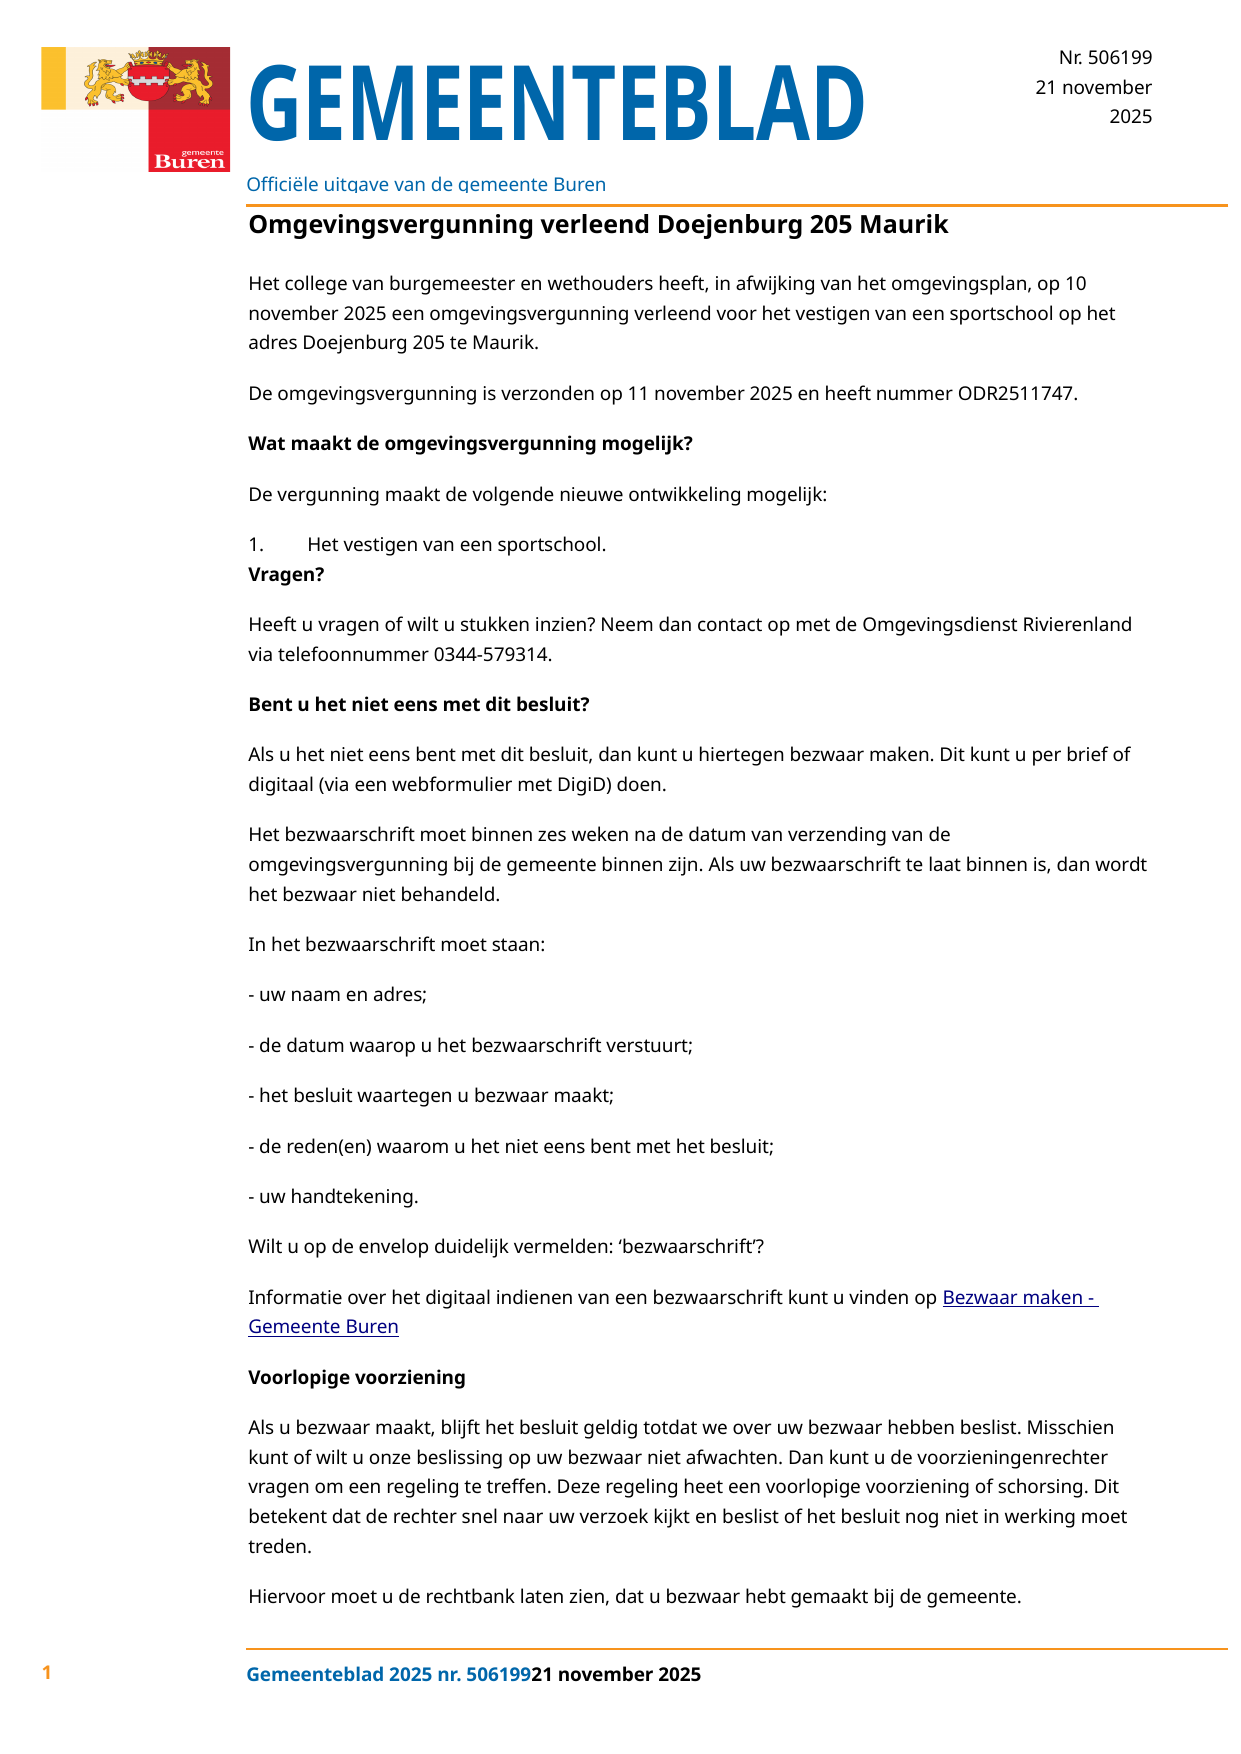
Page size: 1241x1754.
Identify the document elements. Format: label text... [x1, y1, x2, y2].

text - het besluit waartegen u bezwaar maakt; [248, 1082, 1152, 1108]
text Heeft u vragen of wilt u stukken inzien? Neem dan contact op met de Omgevingsdienst Rivierenland via telefoonnummer 0344-579314. [248, 611, 1152, 666]
text Vragen? [248, 561, 1152, 586]
text Wat maakt de omgevingsvergunning mogelijk? [248, 430, 1152, 456]
text Bent u het niet eens met dit besluit? [248, 691, 1152, 717]
text Informatie over het digitaal indienen van een bezwaarschrift kunt u vinden op Bezwaar maken - Gemeente Buren [248, 1284, 1152, 1339]
list Het vestigen van een sportschool. [248, 531, 1152, 557]
text Als u bezwaar maakt, blijft het besluit geldig totdat we over uw bezwaar hebben beslist. Misschien kunt of wilt u onze beslissing op uw bezwaar niet afwachten. Dan kunt u de voorzieningenrechter vragen om een regeling te treffen. Deze regeling heet een voorlopige voorziening of schorsing. Dit betekent dat de rechter snel naar uw verzoek kijkt en beslist of het besluit nog niet in werking moet treden. [248, 1414, 1152, 1558]
text Hiervoor moet u de rechtbank laten zien, dat u bezwaar hebt gemaakt bij de gemeente. [248, 1583, 1152, 1609]
text - de datum waarop u het bezwaarschrift verstuurt; [248, 1032, 1152, 1058]
picture [41, 47, 231, 172]
text Als u het niet eens bent met dit besluit, dan kunt u hiertegen bezwaar maken. Dit kunt u per brief of digitaal (via een webformulier met DigiD) doen. [248, 742, 1152, 797]
text Omgevingsvergunning verleend Doejenburg 205 Maurik [248, 207, 1152, 241]
text De omgevingsvergunning is verzonden op 11 november 2025 en heeft nummer ODR2511747. [248, 380, 1152, 406]
text De vergunning maakt de volgende nieuwe ontwikkeling mogelijk: [248, 481, 1152, 506]
text - uw naam en adres; [248, 982, 1152, 1007]
text - de reden(en) waarom u het niet eens bent met het besluit; [248, 1133, 1152, 1158]
text - uw handtekening. [248, 1183, 1152, 1209]
text Voorlopige voorziening [248, 1364, 1152, 1390]
text Het college van burgemeester en wethouders heeft, in afwijking van het omgevingsplan, op 10 november 2025 een omgevingsvergunning verleend voor het vestigen van een sportschool op het adres Doejenburg 205 te Maurik. [248, 270, 1152, 355]
text In het bezwaarschrift moet staan: [248, 931, 1152, 957]
text Wilt u op de envelop duidelijk vermelden: ‘bezwaarschrift’? [248, 1234, 1152, 1259]
text Het bezwaarschrift moet binnen zes weken na de datum van verzending van de omgevingsvergunning bij de gemeente binnen zijn. Als uw bezwaarschrift te laat binnen is, dan wordt het bezwaar niet behandeld. [248, 822, 1152, 906]
